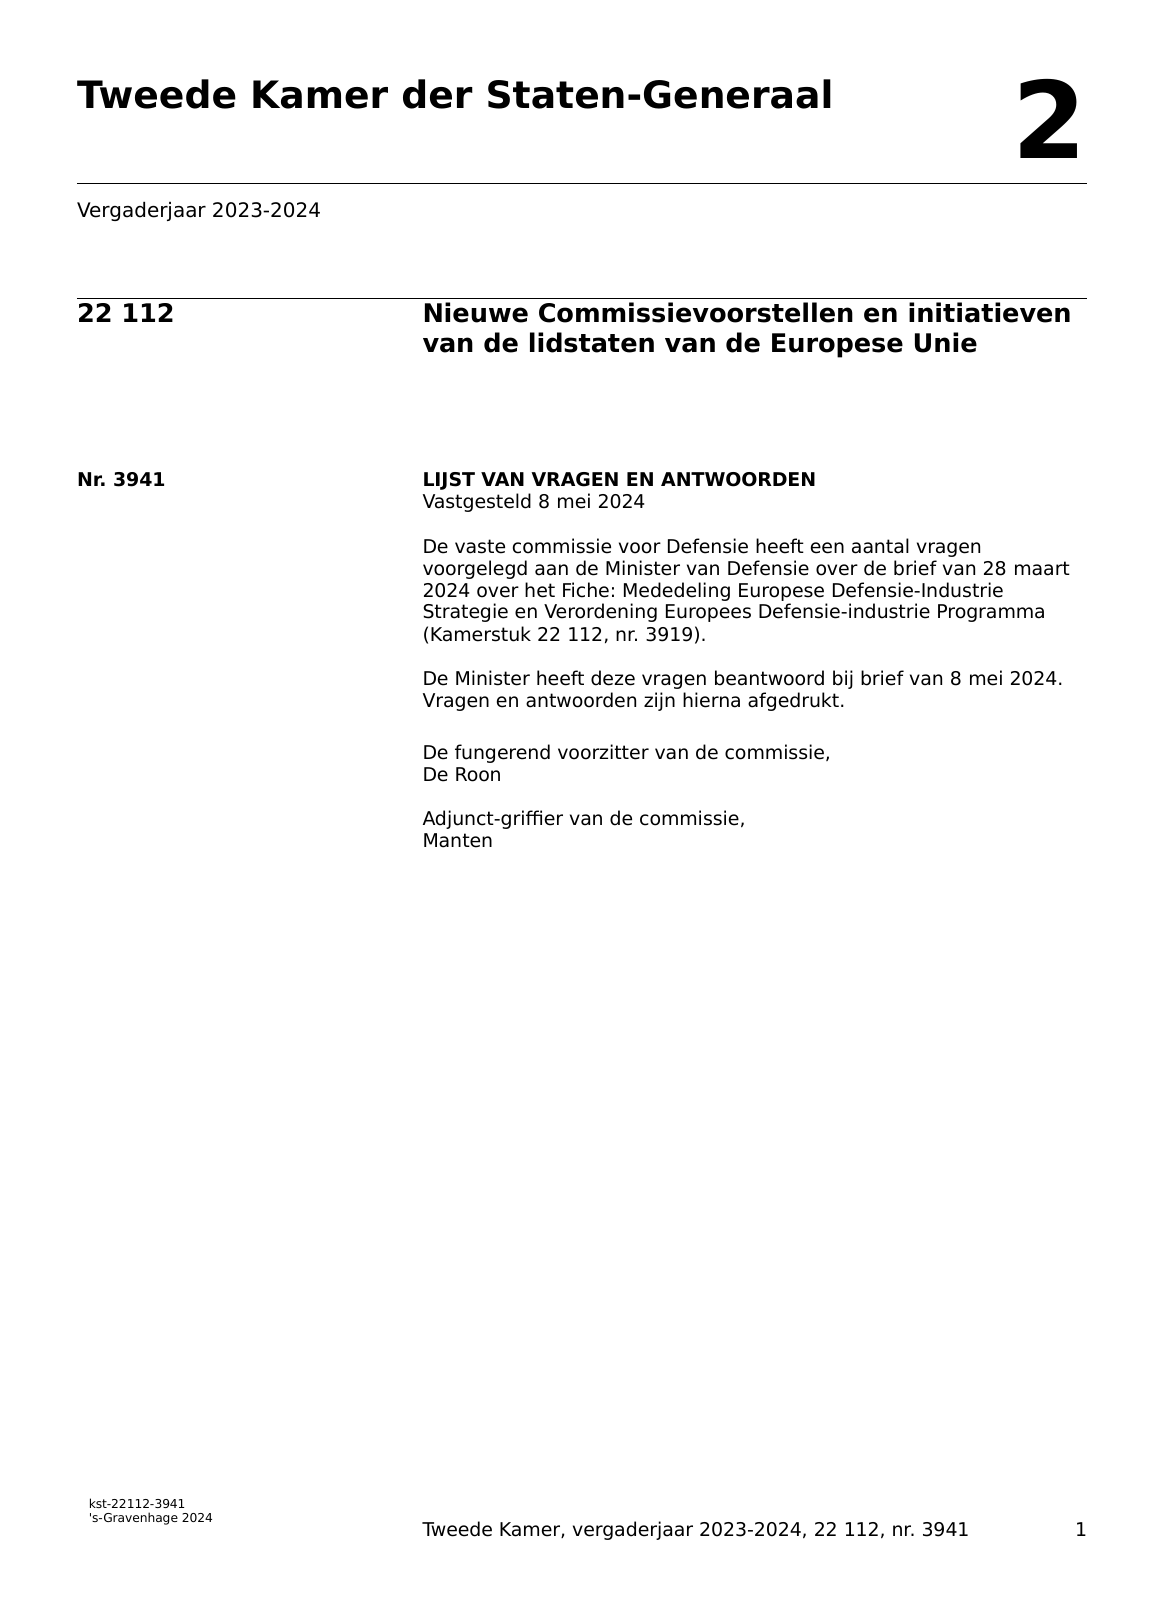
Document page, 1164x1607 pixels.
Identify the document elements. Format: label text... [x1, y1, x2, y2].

text 's-Gravenhage 2024 [88, 1511, 323, 1525]
text kst-22112-3941 [88, 1497, 323, 1511]
text Vastgesteld 8 mei 2024 [422, 491, 1087, 513]
table_header 2 [886, 59, 1087, 183]
text De fungerend voorzitter van de commissie, De Roon [422, 742, 1087, 786]
text Adjunct-griffier van de commissie, Manten [422, 808, 1087, 852]
text De Minister heeft deze vragen beantwoord bij brief van 8 mei 2024. Vragen en antwoorden zijn hierna afgedrukt. [422, 668, 1087, 712]
table_cell Vergaderjaar 2023-2024 [77, 184, 1087, 298]
text De vaste commissie voor Defensie heeft een aantal vragen voorgelegd aan de Minister van Defensie over de brief van 28 maart 2024 over het Fiche: Mededeling Europese Defensie-Industrie Strategie en Verordening Europees Defensie-industrie Programma (Kamerstuk 22 112, nr. 3919). [422, 536, 1087, 645]
subtitle 22 112 Nieuwe Commissievoorstellen en initiatieven van de lidstaten van de Europese Unie [77, 299, 1087, 358]
table_header Tweede Kamer der Staten-Generaal [77, 59, 886, 183]
subtitle Nr. 3941 LIJST VAN VRAGEN EN ANTWOORDEN [77, 469, 1087, 491]
